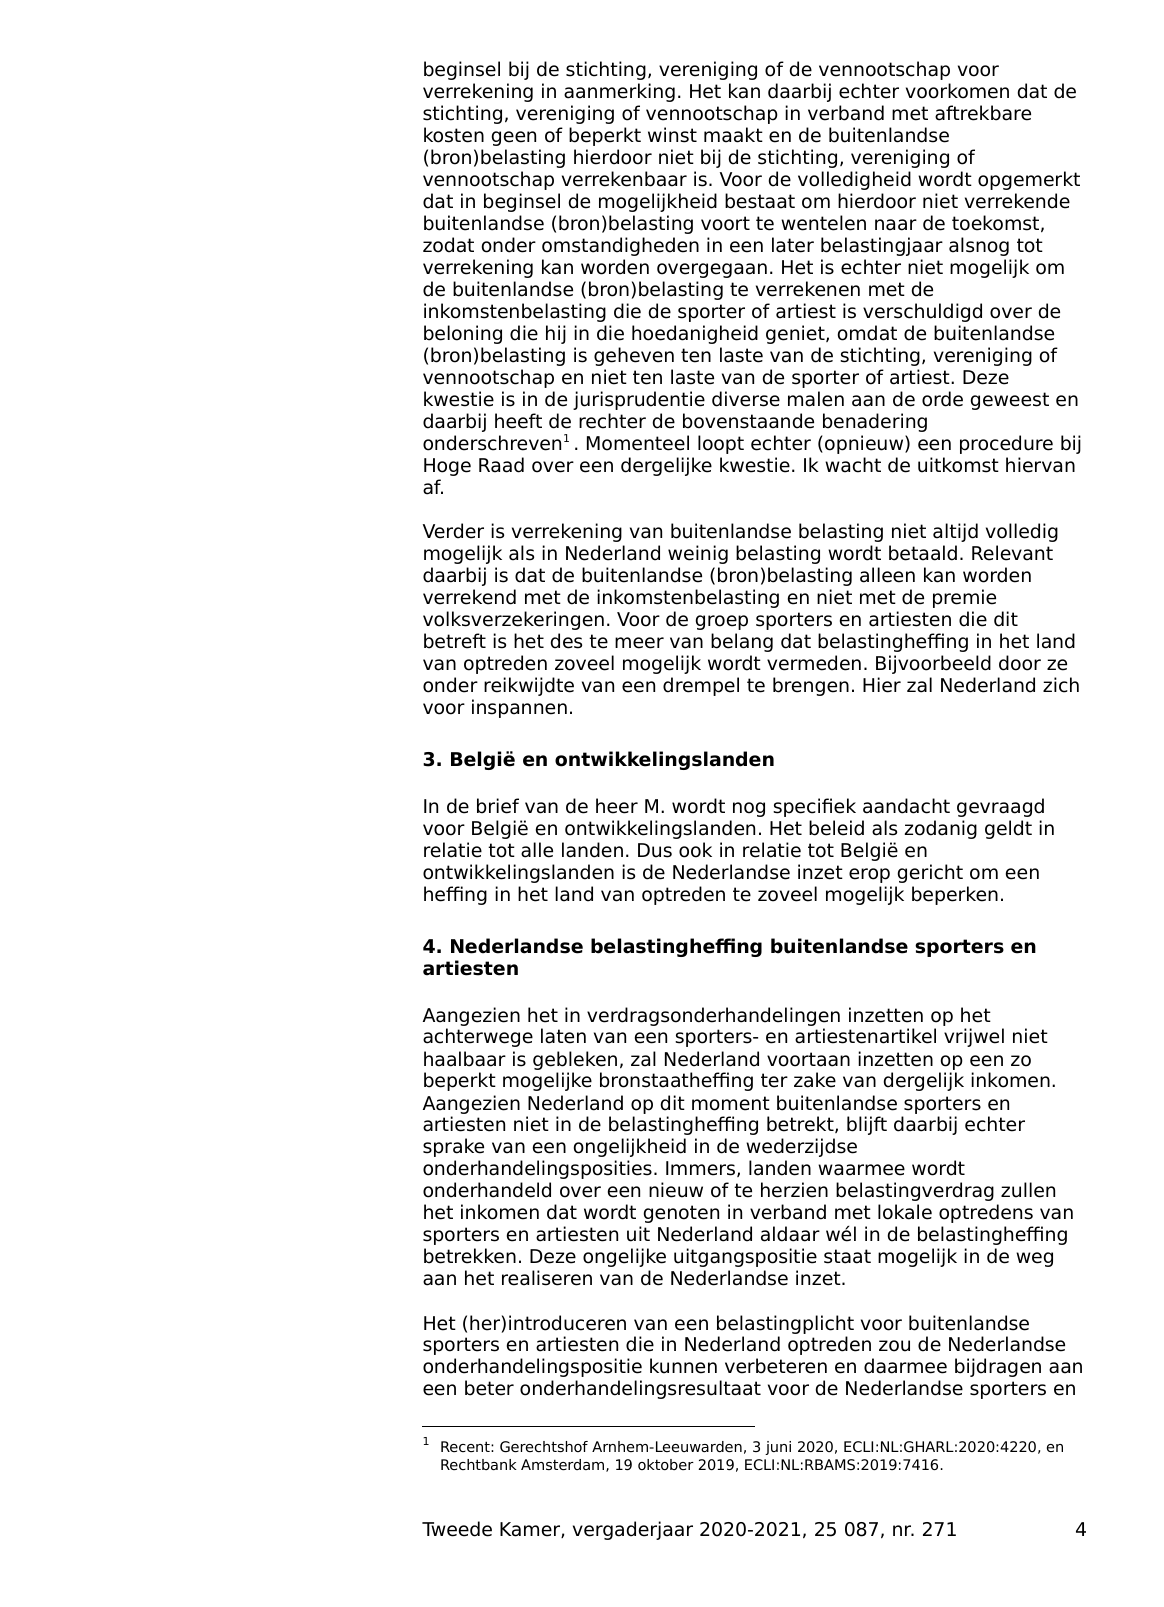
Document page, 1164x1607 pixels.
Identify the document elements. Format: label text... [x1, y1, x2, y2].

text Aangezien het in verdragsonderhandelingen inzetten op het achterwege laten van een sporters- en artiestenartikel vrijwel niet haalbaar is gebleken, zal Nederland voortaan inzetten op een zo beperkt mogelijke bronstaatheffing ter zake van dergelijk inkomen. Aangezien Nederland op dit moment buitenlandse sporters en artiesten niet in de belastingheffing betrekt, blijft daarbij echter sprake van een ongelijkheid in de wederzijdse onderhandelingsposities. Immers, landen waarmee wordt onderhandeld over een nieuw of te herzien belastingverdrag zullen het inkomen dat wordt genoten in verband met lokale optredens van sporters en artiesten uit Nederland aldaar wél in de belastingheffing betrekken. Deze ongelijke uitgangspositie staat mogelijk in de weg aan het realiseren van de Nederlandse inzet. [422, 1004, 1087, 1290]
text Verder is verrekening van buitenlandse belasting niet altijd volledig mogelijk als in Nederland weinig belasting wordt betaald. Relevant daarbij is dat de buitenlandse (bron)belasting alleen kan worden verrekend met de inkomstenbelasting en niet met de premie volksverzekeringen. Voor de groep sporters en artiesten die dit betreft is het des te meer van belang dat belastingheffing in het land van optreden zoveel mogelijk wordt vermeden. Bijvoorbeeld door ze onder reikwijdte van een drempel te brengen. Hier zal Nederland zich voor inspannen. [422, 521, 1087, 719]
text Het (her)introduceren van een belastingplicht voor buitenlandse sporters en artiesten die in Nederland optreden zou de Nederlandse onderhandelingspositie kunnen verbeteren en daarmee bijdragen aan een beter onderhandelingsresultaat voor de Nederlandse sporters en [422, 1312, 1087, 1400]
text beginsel bij de stichting, vereniging of de vennootschap voor verrekening in aanmerking. Het kan daarbij echter voorkomen dat de stichting, vereniging of vennootschap in verband met aftrekbare kosten geen of beperkt winst maakt en de buitenlandse (bron)belasting hierdoor niet bij de stichting, vereniging of vennootschap verrekenbaar is. Voor de volledigheid wordt opgemerkt dat in beginsel de mogelijkheid bestaat om hierdoor niet verrekende buitenlandse (bron)belasting voort te wentelen naar de toekomst, zodat onder omstandigheden in een later belastingjaar alsnog tot verrekening kan worden overgegaan. Het is echter niet mogelijk om de buitenlandse (bron)belasting te verrekenen met de inkomstenbelasting die de sporter of artiest is verschuldigd over de beloning die hij in die hoedanigheid geniet, omdat de buitenlandse (bron)belasting is geheven ten laste van de stichting, vereniging of vennootschap en niet ten laste van de sporter of artiest. Deze kwestie is in de jurisprudentie diverse malen aan de orde geweest en daarbij heeft de rechter de bovenstaande benadering onderschreven. Momenteel loopt echter (opnieuw) een procedure bij Hoge Raad over een dergelijke kwestie. Ik wacht de uitkomst hiervan af. [422, 59, 1087, 499]
subtitle 4. Nederlandse belastingheffing buitenlandse sporters en artiesten [422, 936, 1087, 979]
text Recent: Gerechtshof Arnhem-Leeuwarden, 3 juni 2020, ECLI:NL:GHARL:2020:4220, en Rechtbank Amsterdam, 19 oktober 2019, ECLI:NL:RBAMS:2019:7416. [422, 1435, 1087, 1474]
text In de brief van de heer M. wordt nog specifiek aandacht gevraagd voor België en ontwikkelingslanden. Het beleid als zodanig geldt in relatie tot alle landen. Dus ook in relatie tot België en ontwikkelingslanden is de Nederlandse inzet erop gericht om een heffing in het land van optreden te zoveel mogelijk beperken. [422, 796, 1087, 906]
subtitle 3. België en ontwikkelingslanden [422, 749, 1087, 771]
